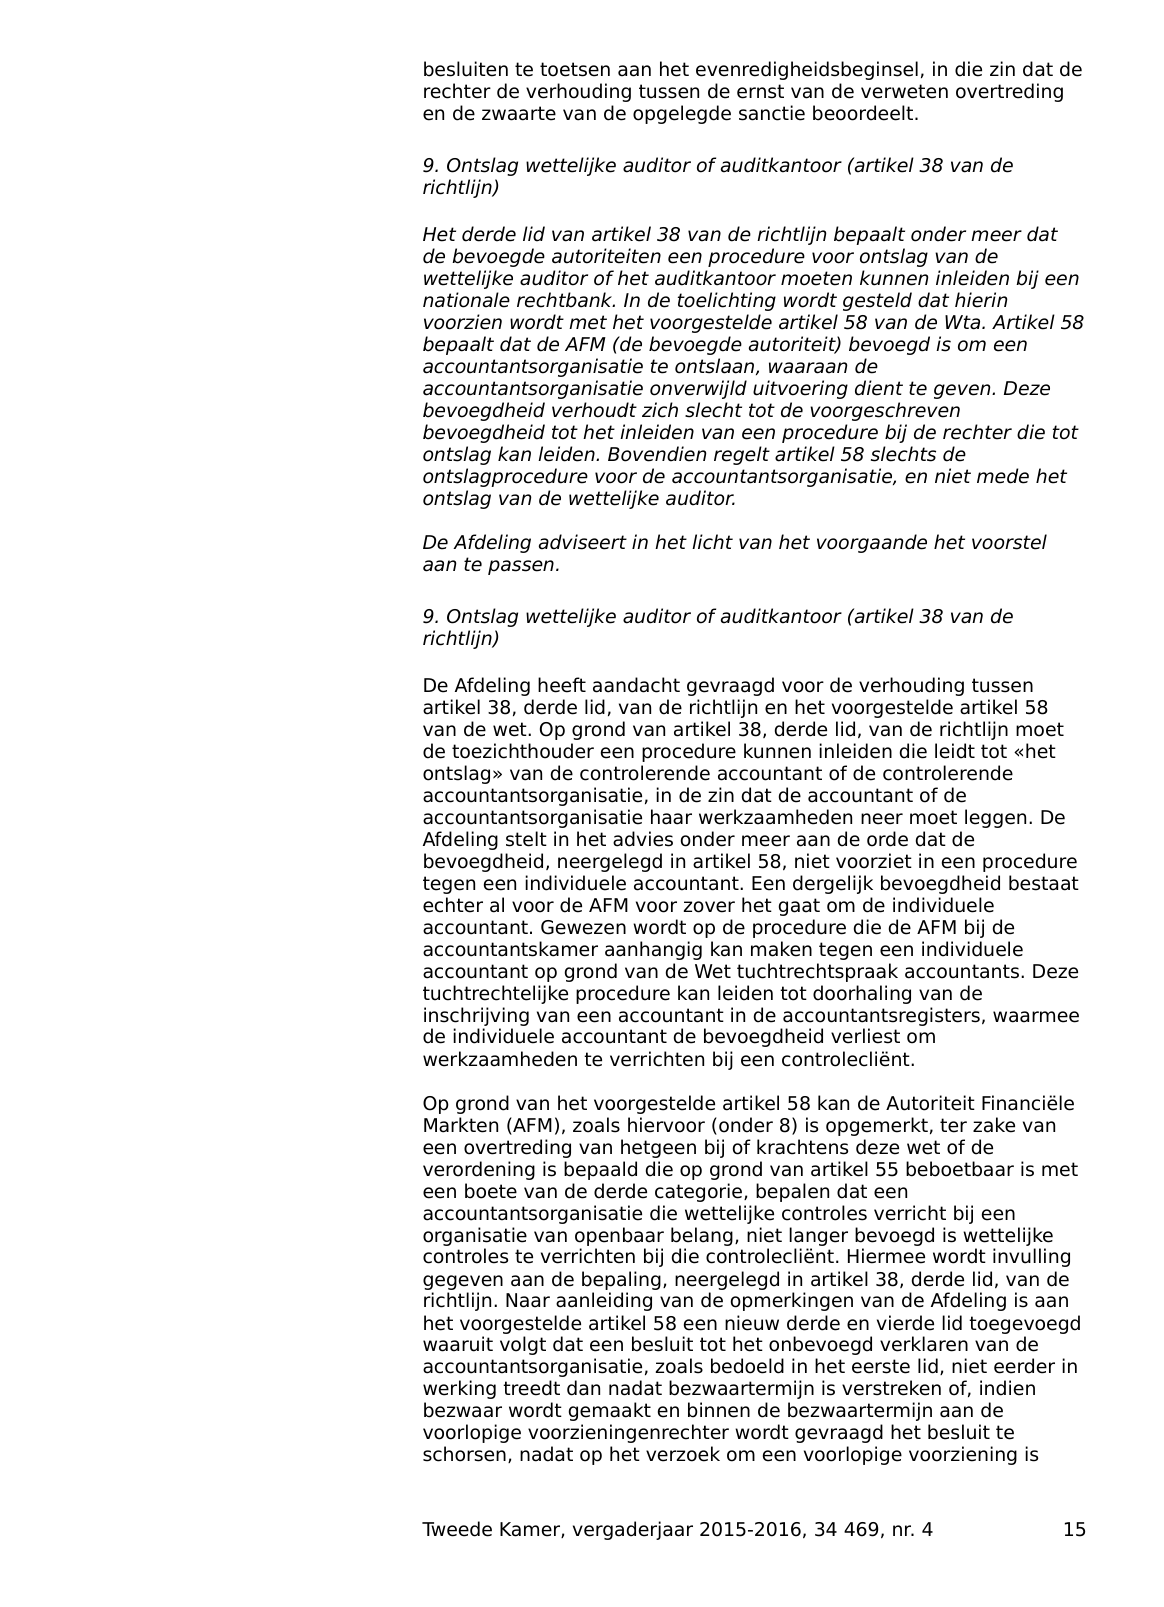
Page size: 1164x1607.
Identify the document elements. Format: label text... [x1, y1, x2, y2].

text De Afdeling heeft aandacht gevraagd voor de verhouding tussen artikel 38, derde lid, van de richtlijn en het voorgestelde artikel 58 van de wet. Op grond van artikel 38, derde lid, van de richtlijn moet de toezichthouder een procedure kunnen inleiden die leidt tot «het ontslag» van de controlerende accountant of de controlerende accountantsorganisatie, in de zin dat de accountant of de accountantsorganisatie haar werkzaamheden neer moet leggen. De Afdeling stelt in het advies onder meer aan de orde dat de bevoegdheid, neergelegd in artikel 58, niet voorziet in een procedure tegen een individuele accountant. Een dergelijk bevoegdheid bestaat echter al voor de AFM voor zover het gaat om de individuele accountant. Gewezen wordt op de procedure die de AFM bij de accountantskamer aanhangig kan maken tegen een individuele accountant op grond van de Wet tuchtrechtspraak accountants. Deze tuchtrechtelijke procedure kan leiden tot doorhaling van de inschrijving van een accountant in de accountantsregisters, waarmee de individuele accountant de bevoegdheid verliest om werkzaamheden te verrichten bij een controlecliënt. [422, 675, 1087, 1070]
text besluiten te toetsen aan het evenredigheidsbeginsel, in die zin dat de rechter de verhouding tussen de ernst van de verweten overtreding en de zwaarte van de opgelegde sanctie beoordeelt. [422, 59, 1087, 125]
subtitle 9. Ontslag wettelijke auditor of auditkantoor (artikel 38 van de richtlijn) [422, 155, 1087, 199]
text De Afdeling adviseert in het licht van het voorgaande het voorstel aan te passen. [422, 532, 1087, 576]
text Het derde lid van artikel 38 van de richtlijn bepaalt onder meer dat de bevoegde autoriteiten een procedure voor ontslag van de wettelijke auditor of het auditkantoor moeten kunnen inleiden bij een nationale rechtbank. In de toelichting wordt gesteld dat hierin voorzien wordt met het voorgestelde artikel 58 van de Wta. Artikel 58 bepaalt dat de AFM (de bevoegde autoriteit) bevoegd is om een accountantsorganisatie te ontslaan, waaraan de accountantsorganisatie onverwijld uitvoering dient te geven. Deze bevoegdheid verhoudt zich slecht tot de voorgeschreven bevoegdheid tot het inleiden van een procedure bij de rechter die tot ontslag kan leiden. Bovendien regelt artikel 58 slechts de ontslagprocedure voor de accountantsorganisatie, en niet mede het ontslag van de wettelijke auditor. [422, 224, 1087, 510]
subtitle 9. Ontslag wettelijke auditor of auditkantoor (artikel 38 van de richtlijn) [422, 606, 1087, 650]
text Op grond van het voorgestelde artikel 58 kan de Autoriteit Financiële Markten (AFM), zoals hiervoor (onder 8) is opgemerkt, ter zake van een overtreding van hetgeen bij of krachtens deze wet of de verordening is bepaald die op grond van artikel 55 beboetbaar is met een boete van de derde categorie, bepalen dat een accountantsorganisatie die wettelijke controles verricht bij een organisatie van openbaar belang, niet langer bevoegd is wettelijke controles te verrichten bij die controlecliënt. Hiermee wordt invulling gegeven aan de bepaling, neergelegd in artikel 38, derde lid, van de richtlijn. Naar aanleiding van de opmerkingen van de Afdeling is aan het voorgestelde artikel 58 een nieuw derde en vierde lid toegevoegd waaruit volgt dat een besluit tot het onbevoegd verklaren van de accountantsorganisatie, zoals bedoeld in het eerste lid, niet eerder in werking treedt dan nadat bezwaartermijn is verstreken of, indien bezwaar wordt gemaakt en binnen de bezwaartermijn aan de voorlopige voorzieningenrechter wordt gevraagd het besluit te schorsen, nadat op het verzoek om een voorlopige voorziening is [422, 1093, 1087, 1466]
